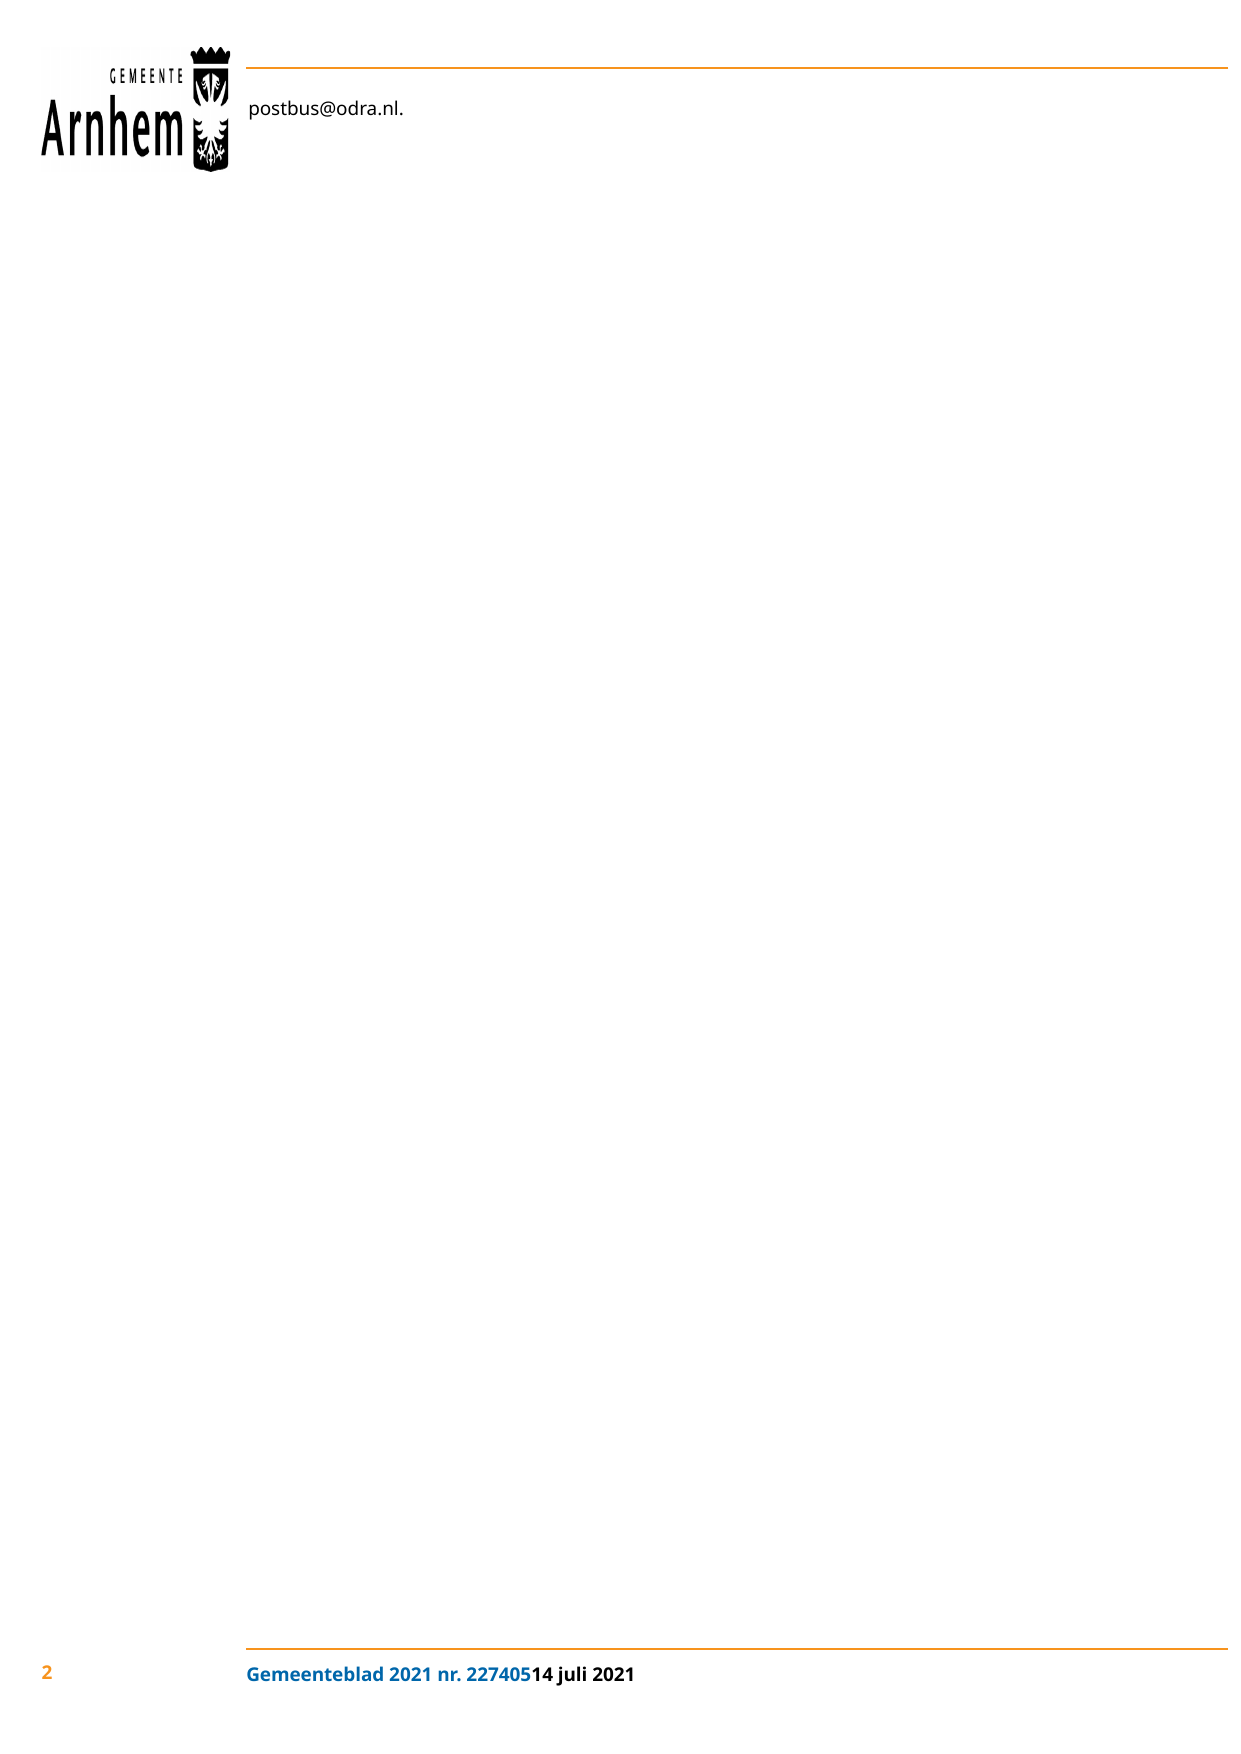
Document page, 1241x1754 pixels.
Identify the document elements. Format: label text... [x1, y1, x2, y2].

text postbus@odra.nl. [248, 95, 1152, 121]
picture [41, 47, 231, 172]
